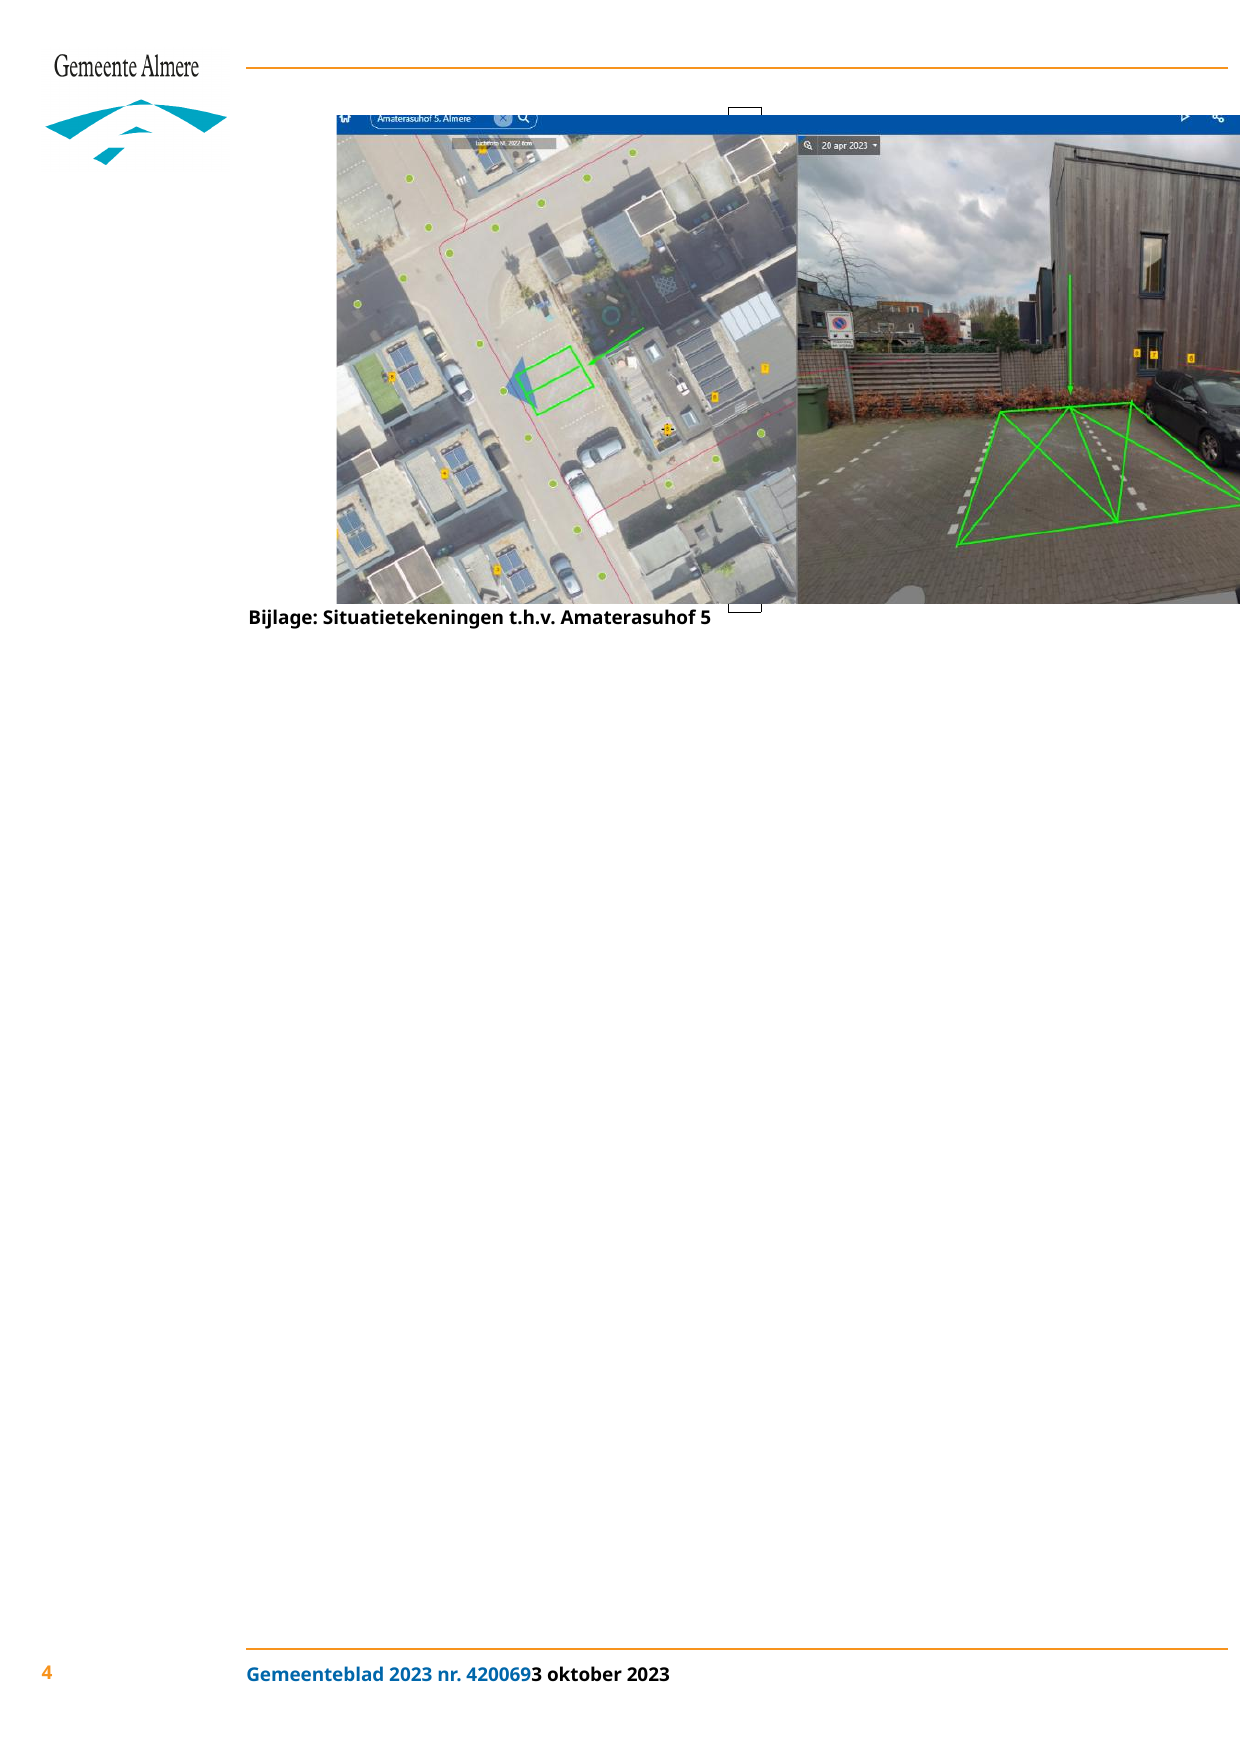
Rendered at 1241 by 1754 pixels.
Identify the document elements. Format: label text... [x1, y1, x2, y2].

picture [41, 47, 231, 172]
picture [336, 115, 1240, 604]
text Bijlage: Situatietekeningen t.h.v. Amaterasuhof 5 [248, 95, 1152, 630]
